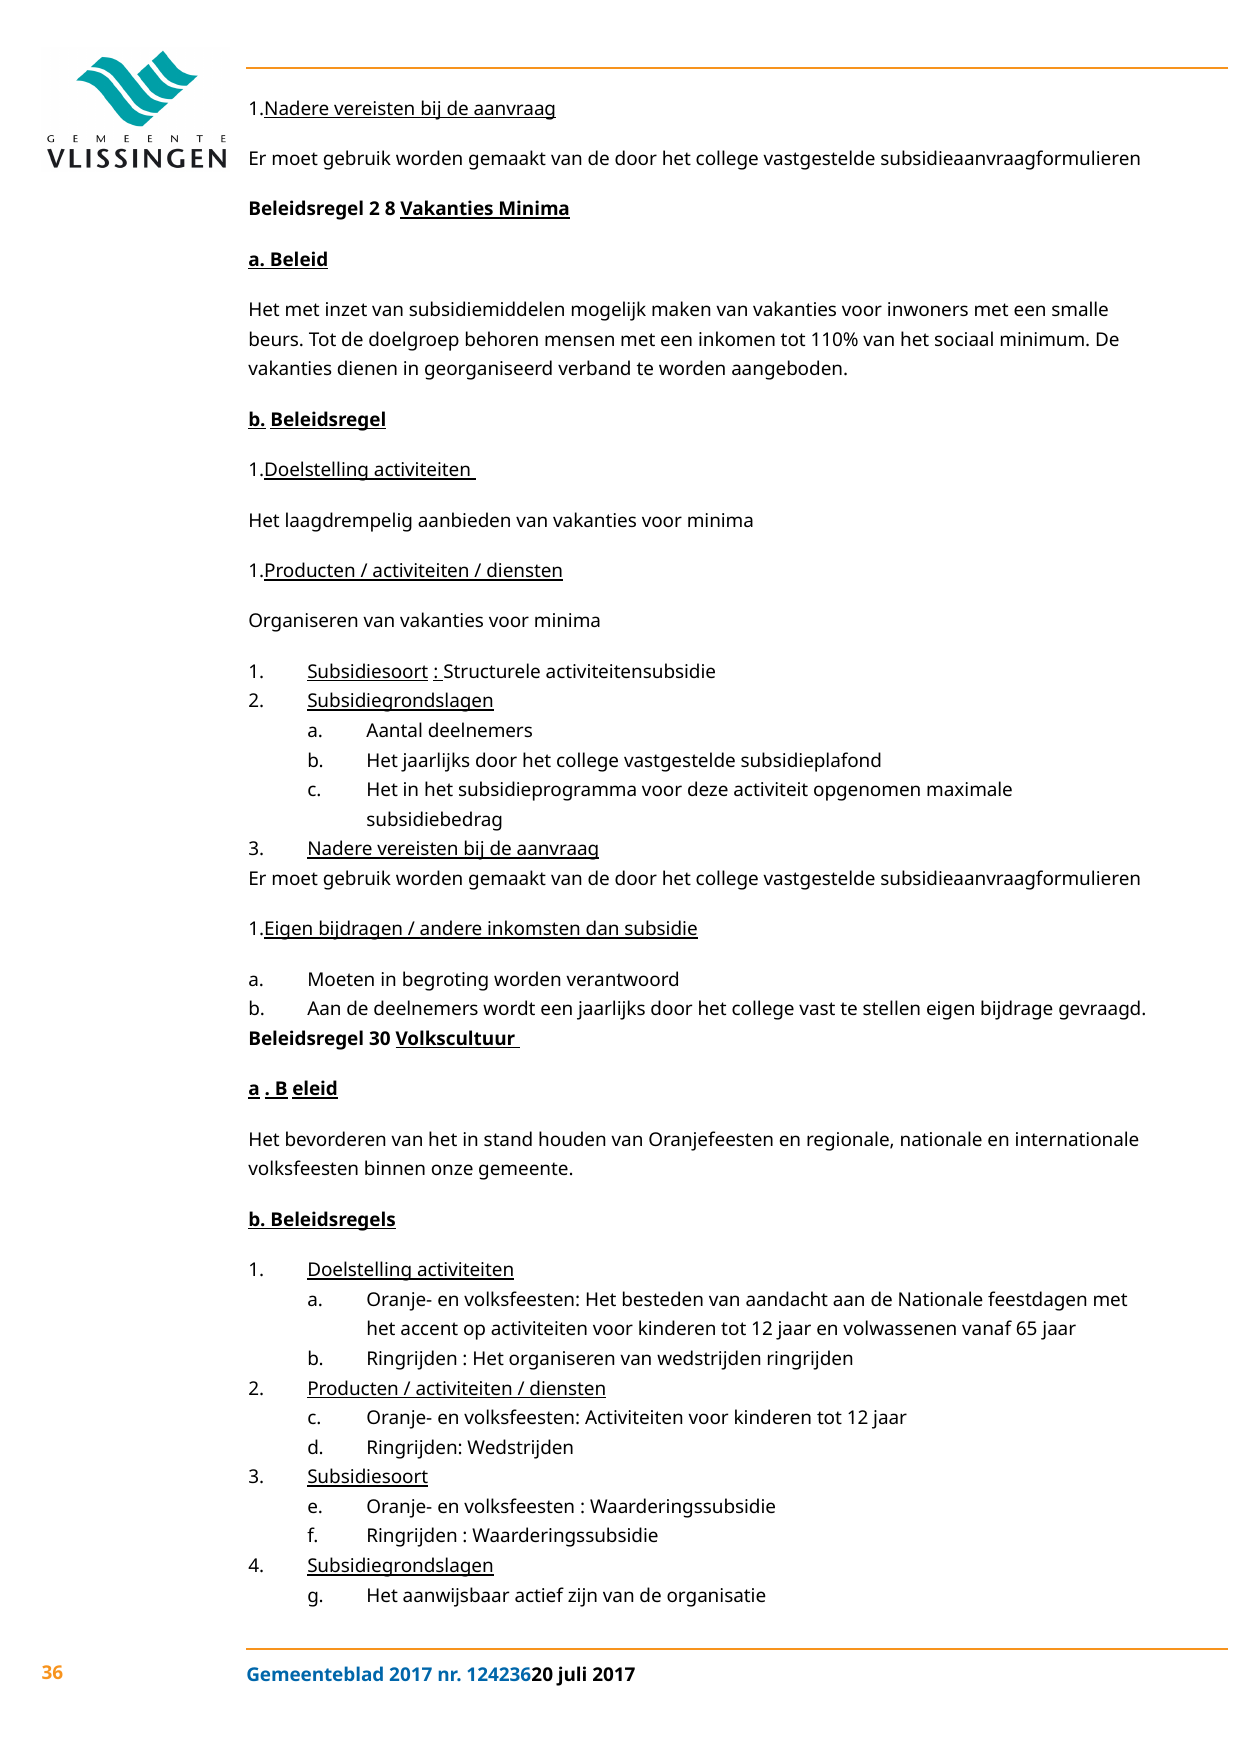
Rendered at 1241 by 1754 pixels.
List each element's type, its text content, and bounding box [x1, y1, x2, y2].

picture [41, 47, 231, 172]
list Subsidiesoort : Structurele activiteitensubsidie [248, 658, 1152, 684]
text Beleidsregel 30 Volkscultuur [248, 1025, 1152, 1051]
list Nadere vereisten bij de aanvraag [248, 836, 1152, 861]
list Moeten in begroting worden verantwoord [248, 966, 1152, 992]
text b. Beleidsregels [248, 1206, 1152, 1232]
text 1.Nadere vereisten bij de aanvraag [248, 95, 1152, 121]
text Er moet gebruik worden gemaakt van de door het college vastgestelde subsidieaanvraagformulieren [248, 145, 1152, 171]
text Het laagdrempelig aanbieden van vakanties voor minima [248, 507, 1152, 533]
list Ringrijden: Wedstrijden [307, 1434, 1152, 1460]
list Het aanwijsbaar actief zijn van de organisatie [307, 1582, 1152, 1608]
text 1.Producten / activiteiten / diensten [248, 557, 1152, 583]
text a. Beleid [248, 246, 1152, 272]
text Het bevorderen van het in stand houden van Oranjefeesten en regionale, nationale en internationale volksfeesten binnen onze gemeente. [248, 1126, 1152, 1181]
text 1.Doelstelling activiteiten [248, 456, 1152, 482]
list Oranje- en volksfeesten : Waarderingssubsidie [307, 1493, 1152, 1519]
text b. Beleidsregel [248, 406, 1152, 432]
list Het in het subsidieprogramma voor deze activiteit opgenomen maximale subsidiebedrag [307, 776, 1152, 832]
list Oranje- en volksfeesten: Activiteiten voor kinderen tot 12 jaar [307, 1404, 1152, 1430]
list Subsidiesoort [248, 1463, 1152, 1489]
list Het jaarlijks door het college vastgestelde subsidieplafond [307, 747, 1152, 773]
list Ringrijden : Waarderingssubsidie [307, 1523, 1152, 1548]
list Subsidiegrondslagen [248, 1552, 1152, 1578]
list Ringrijden : Het organiseren van wedstrijden ringrijden [307, 1345, 1152, 1371]
list Oranje- en volksfeesten: Het besteden van aandacht aan de Nationale feestdagen met het accent op activiteiten voor kinderen tot 12 jaar en volwassenen vanaf 65 jaar [307, 1286, 1152, 1341]
text Organiseren van vakanties voor minima [248, 608, 1152, 633]
text Beleidsregel 2 8 Vakanties Minima [248, 196, 1152, 221]
list Aan de deelnemers wordt een jaarlijks door het college vast te stellen eigen bijdrage gevraagd. [248, 996, 1152, 1021]
text 1.Eigen bijdragen / andere inkomsten dan subsidie [248, 916, 1152, 941]
text a . B eleid [248, 1076, 1152, 1101]
list Subsidiegrondslagen [248, 688, 1152, 713]
list Aantal deelnemers [307, 717, 1152, 743]
text Er moet gebruik worden gemaakt van de door het college vastgestelde subsidieaanvraagformulieren [248, 865, 1152, 891]
list Producten / activiteiten / diensten [248, 1375, 1152, 1401]
text Het met inzet van subsidiemiddelen mogelijk maken van vakanties voor inwoners met een smalle beurs. Tot de doelgroep behoren mensen met een inkomen tot 110% van het sociaal minimum. De vakanties dienen in georganiseerd verband te worden aangeboden. [248, 296, 1152, 381]
list Doelstelling activiteiten [248, 1256, 1152, 1282]
